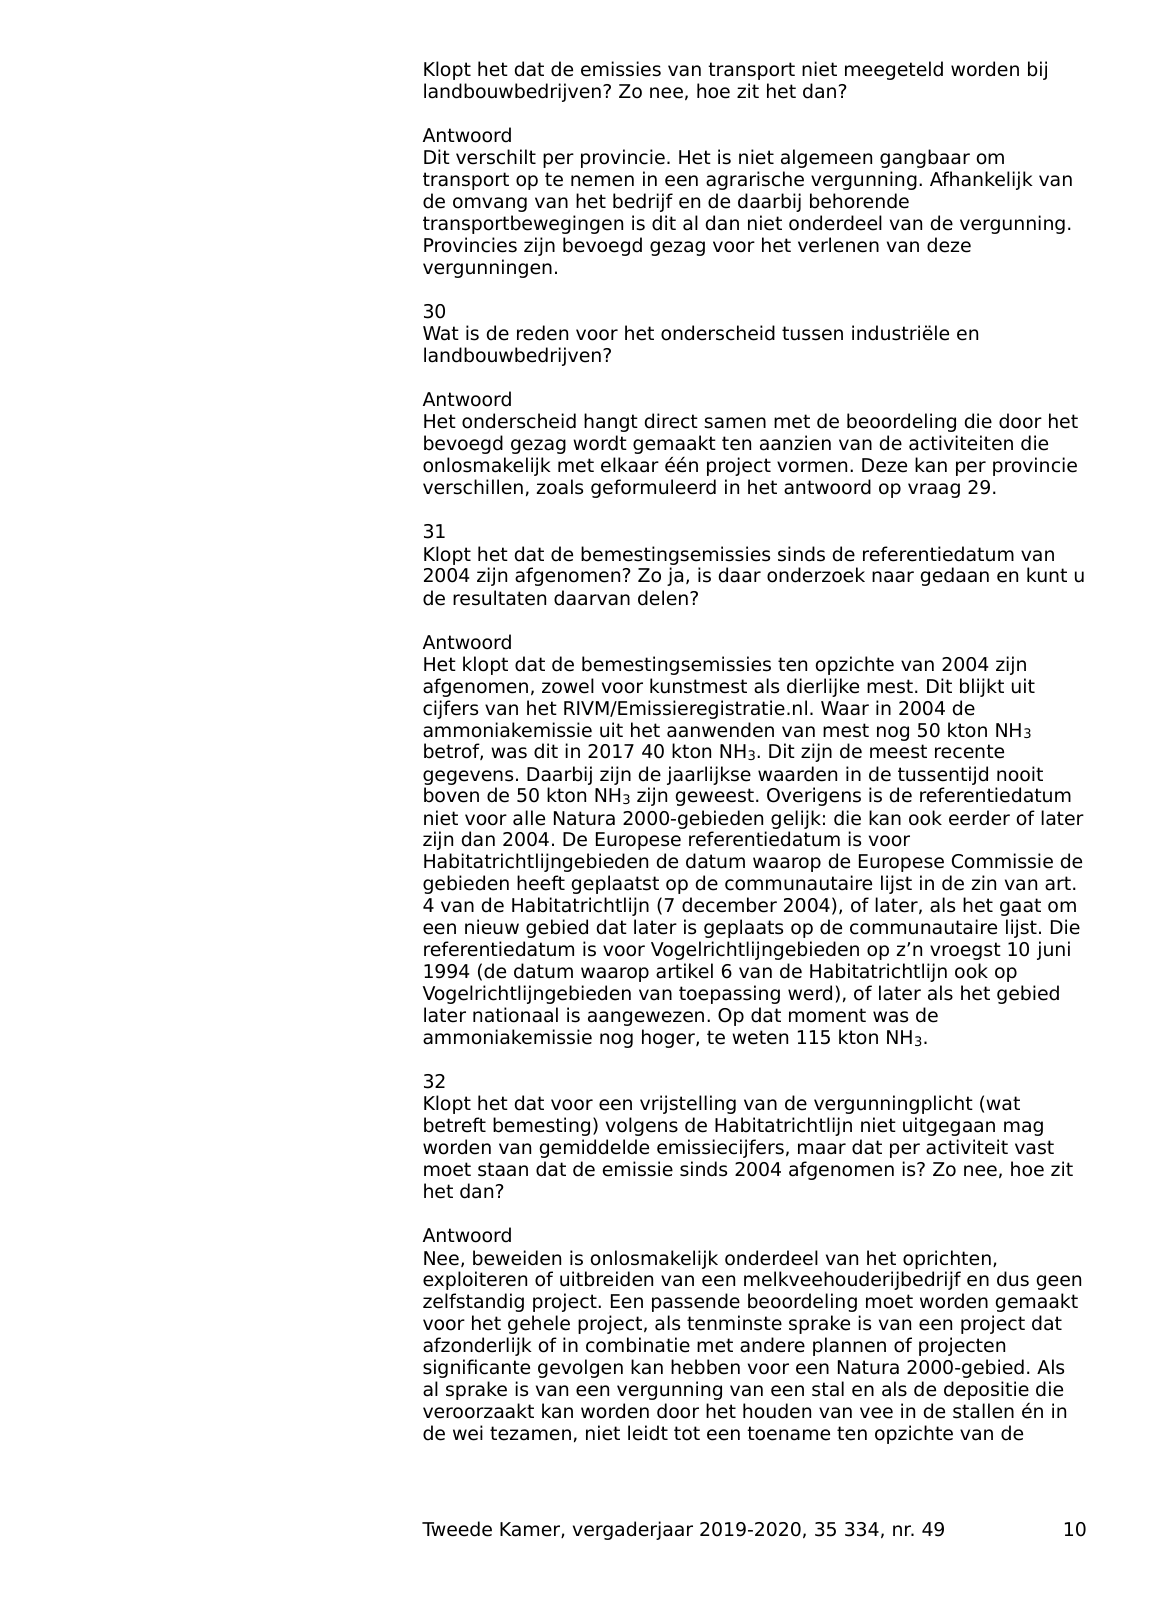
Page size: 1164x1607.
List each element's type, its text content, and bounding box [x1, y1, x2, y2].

text Klopt het dat voor een vrijstelling van de vergunningplicht (wat betreft bemesting) volgens de Habitatrichtlijn niet uitgegaan mag worden van gemiddelde emissiecijfers, maar dat per activiteit vast moet staan dat de emissie sinds 2004 afgenomen is? Zo nee, hoe zit het dan? [422, 1093, 1087, 1203]
text 31 [422, 521, 1087, 543]
text Antwoord [422, 632, 1087, 653]
text Antwoord [422, 125, 1087, 147]
text Klopt het dat de bemestingsemissies sinds de referentiedatum van 2004 zijn afgenomen? Zo ja, is daar onderzoek naar gedaan en kunt u de resultaten daarvan delen? [422, 543, 1087, 609]
text Wat is de reden voor het onderscheid tussen industriële en landbouwbedrijven? [422, 323, 1087, 367]
text Het klopt dat de bemestingsemissies ten opzichte van 2004 zijn afgenomen, zowel voor kunstmest als dierlijke mest. Dit blijkt uit cijfers van het RIVM/Emissieregistratie.nl. Waar in 2004 de ammoniakemissie uit het aanwenden van mest nog 50 kton NH3 betrof, was dit in 2017 40 kton NH3. Dit zijn de meest recente gegevens. Daarbij zijn de jaarlijkse waarden in de tussentijd nooit boven de 50 kton NH3 zijn geweest. Overigens is de referentiedatum niet voor alle Natura 2000-gebieden gelijk: die kan ook eerder of later zijn dan 2004. De Europese referentiedatum is voor Habitatrichtlijngebieden de datum waarop de Europese Commissie de gebieden heeft geplaatst op de communautaire lijst in de zin van art. 4 van de Habitatrichtlijn (7 december 2004), of later, als het gaat om een nieuw gebied dat later is geplaats op de communautaire lijst. Die referentiedatum is voor Vogelrichtlijngebieden op z’n vroegst 10 juni 1994 (de datum waarop artikel 6 van de Habitatrichtlijn ook op Vogelrichtlijngebieden van toepassing werd), of later als het gebied later nationaal is aangewezen. Op dat moment was de ammoniakemissie nog hoger, te weten 115 kton NH3. [422, 653, 1087, 1049]
text Antwoord [422, 1225, 1087, 1247]
text Nee, beweiden is onlosmakelijk onderdeel van het oprichten, exploiteren of uitbreiden van een melkveehouderijbedrijf en dus geen zelfstandig project. Een passende beoordeling moet worden gemaakt voor het gehele project, als tenminste sprake is van een project dat afzonderlijk of in combinatie met andere plannen of projecten significante gevolgen kan hebben voor een Natura 2000-gebied. Als al sprake is van een vergunning van een stal en als de depositie die veroorzaakt kan worden door het houden van vee in de stallen én in de wei tezamen, niet leidt tot een toename ten opzichte van de [422, 1247, 1087, 1445]
text Dit verschilt per provincie. Het is niet algemeen gangbaar om transport op te nemen in een agrarische vergunning. Afhankelijk van de omvang van het bedrijf en de daarbij behorende transportbewegingen is dit al dan niet onderdeel van de vergunning. Provincies zijn bevoegd gezag voor het verlenen van deze vergunningen. [422, 147, 1087, 279]
text Het onderscheid hangt direct samen met de beoordeling die door het bevoegd gezag wordt gemaakt ten aanzien van de activiteiten die onlosmakelijk met elkaar één project vormen. Deze kan per provincie verschillen, zoals geformuleerd in het antwoord op vraag 29. [422, 411, 1087, 499]
text Klopt het dat de emissies van transport niet meegeteld worden bij landbouwbedrijven? Zo nee, hoe zit het dan? [422, 59, 1087, 103]
text 32 [422, 1071, 1087, 1093]
text 30 [422, 301, 1087, 323]
text Antwoord [422, 389, 1087, 411]
